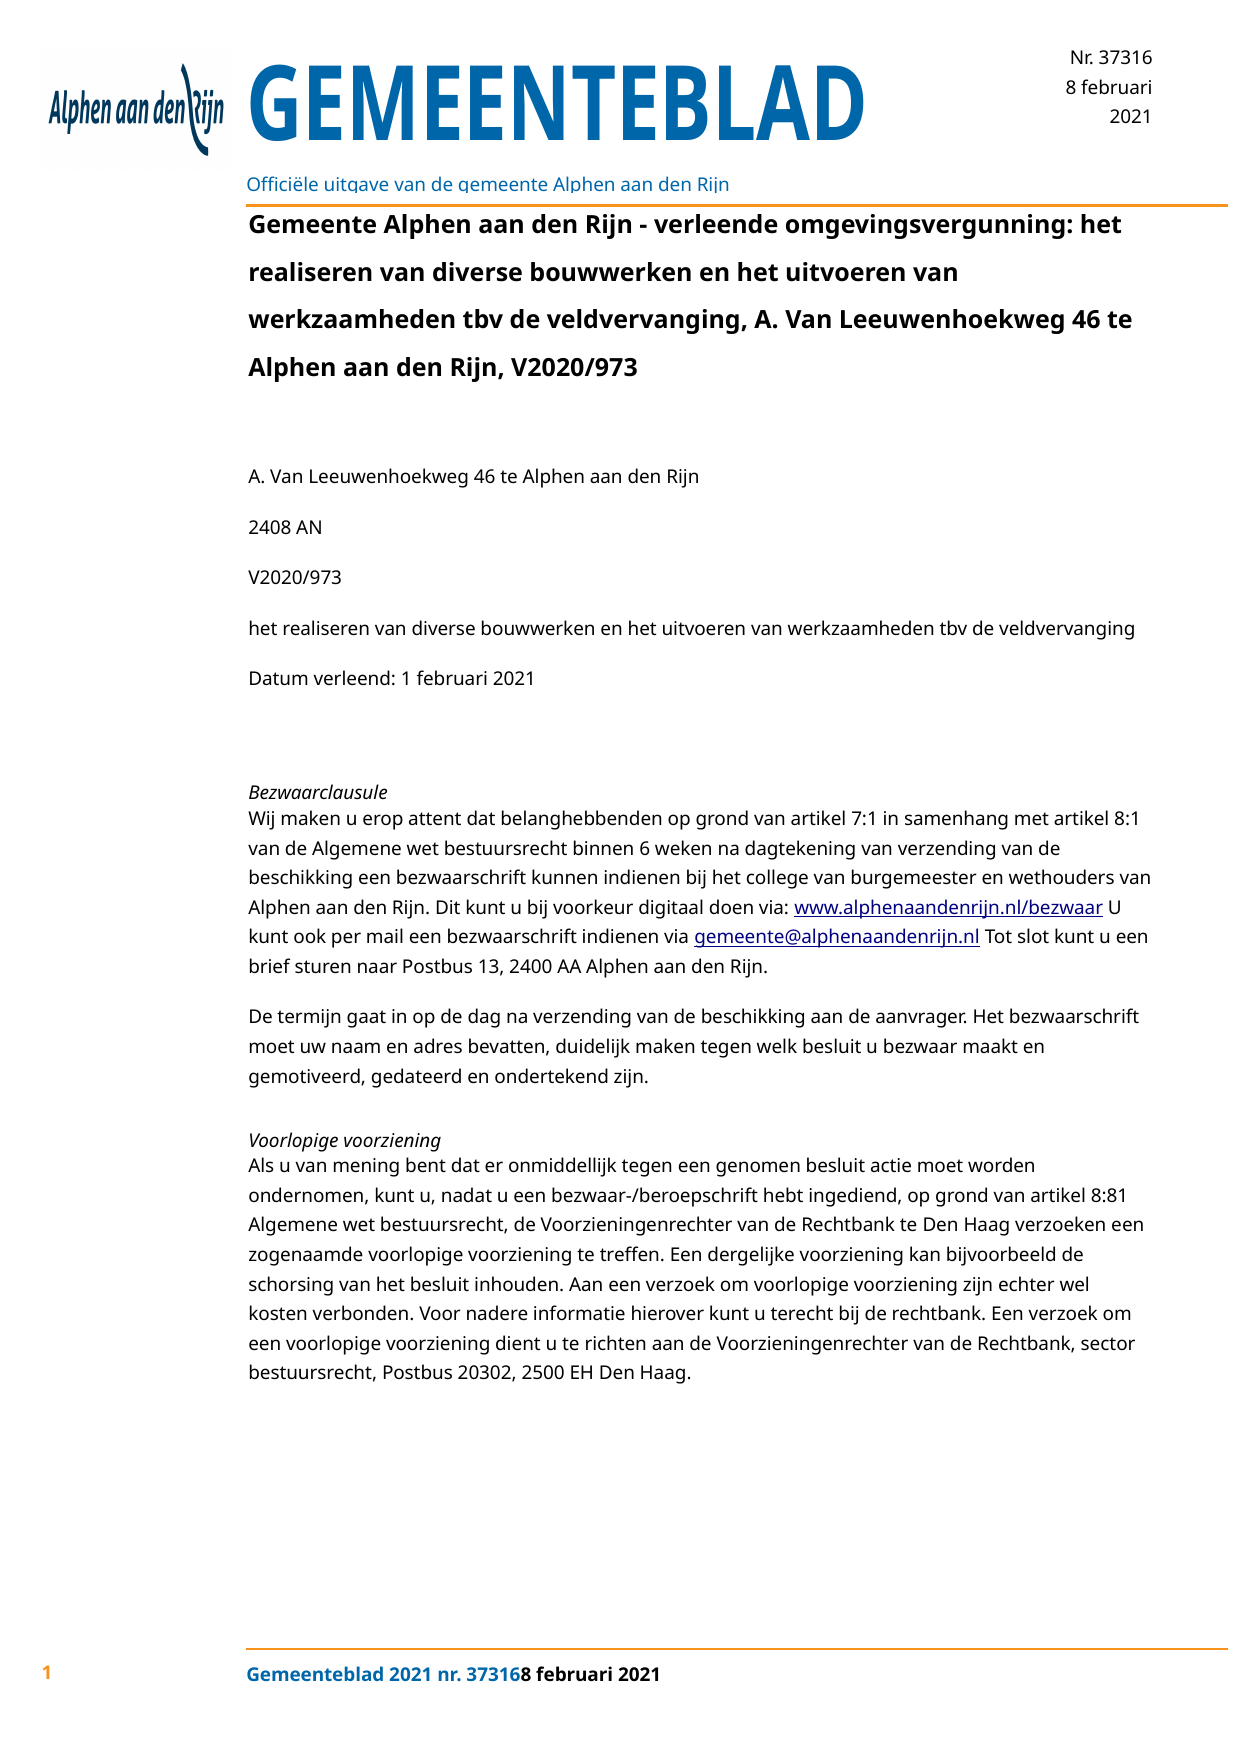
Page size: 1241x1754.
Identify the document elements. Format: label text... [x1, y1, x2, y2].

text V2020/973 [248, 564, 1152, 590]
text Bezwaarclausule [248, 779, 1152, 805]
text het realiseren van diverse bouwwerken en het uitvoeren van werkzaamheden tbv de veldvervanging [248, 615, 1152, 641]
text Datum verleend: 1 februari 2021 [248, 665, 1152, 691]
text Voorlopige voorziening [248, 1127, 1152, 1152]
picture [41, 47, 231, 172]
text Wij maken u erop attent dat belanghebbenden op grond van artikel 7:1 in samenhang met artikel 8:1 van de Algemene wet bestuursrecht binnen 6 weken na dagtekening van verzending van de beschikking een bezwaarschrift kunnen indienen bij het college van burgemeester en wethouders van Alphen aan den Rijn. Dit kunt u bij voorkeur digitaal doen via: www.alphenaandenrijn.nl/bezwaar U kunt ook per mail een bezwaarschrift indienen via gemeente@alphenaandenrijn.nl Tot slot kunt u een brief sturen naar Postbus 13, 2400 AA Alphen aan den Rijn. [248, 805, 1152, 979]
text Gemeente Alphen aan den Rijn - verleende omgevingsvergunning: het realiseren van diverse bouwwerken en het uitvoeren van werkzaamheden tbv de veldvervanging, A. Van Leeuwenhoekweg 46 te Alphen aan den Rijn, V2020/973 [248, 207, 1152, 384]
text De termijn gaat in op de dag na verzending van de beschikking aan de aanvrager. Het bezwaarschrift moet uw naam en adres bevatten, duidelijk maken tegen welk besluit u bezwaar maakt en gemotiveerd, gedateerd en ondertekend zijn. [248, 1004, 1152, 1088]
text 2408 AN [248, 514, 1152, 540]
text Als u van mening bent dat er onmiddellijk tegen een genomen besluit actie moet worden ondernomen, kunt u, nadat u een bezwaar-/beroepschrift hebt ingediend, op grond van artikel 8:81 Algemene wet bestuursrecht, de Voorzieningenrechter van de Rechtbank te Den Haag verzoeken een zogenaamde voorlopige voorziening te treffen. Een dergelijke voorziening kan bijvoorbeeld de schorsing van het besluit inhouden. Aan een verzoek om voorlopige voorziening zijn echter wel kosten verbonden. Voor nadere informatie hierover kunt u terecht bij de rechtbank. Een verzoek om een voorlopige voorziening dient u te richten aan de Voorzieningenrechter van de Rechtbank, sector bestuursrecht, Postbus 20302, 2500 EH Den Haag. [248, 1152, 1152, 1385]
text A. Van Leeuwenhoekweg 46 te Alphen aan den Rijn [248, 463, 1152, 489]
